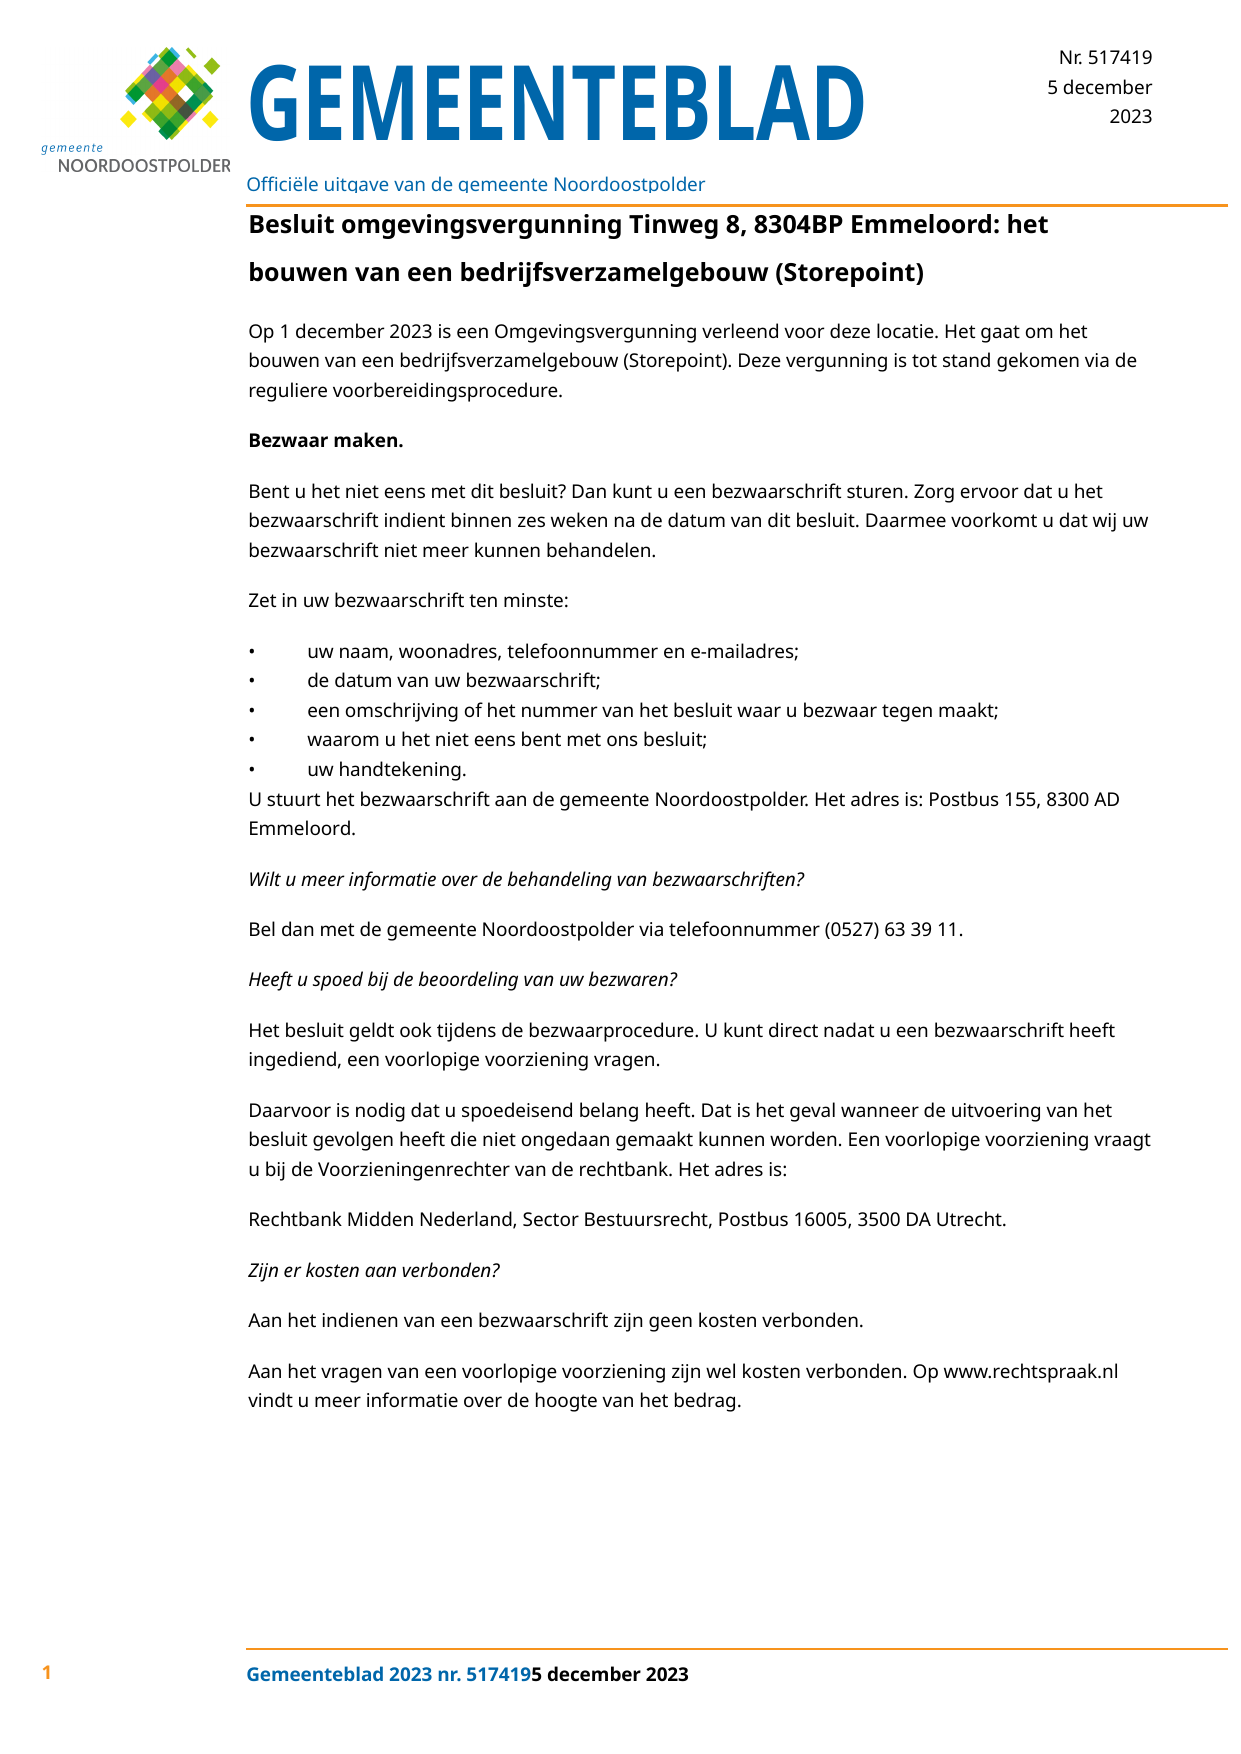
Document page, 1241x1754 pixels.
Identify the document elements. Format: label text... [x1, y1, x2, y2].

list uw naam, woonadres, telefoonnummer en e-mailadres; [248, 638, 1152, 664]
text Het besluit geldt ook tijdens de bezwaarprocedure. U kunt direct nadat u een bezwaarschrift heeft ingediend, een voorlopige voorziening vragen. [248, 1017, 1152, 1072]
text Bent u het niet eens met dit besluit? Dan kunt u een bezwaarschrift sturen. Zorg ervoor dat u het bezwaarschrift indient binnen zes weken na de datum van dit besluit. Daarmee voorkomt u dat wij uw bezwaarschrift niet meer kunnen behandelen. [248, 478, 1152, 563]
text Zijn er kosten aan verbonden? [248, 1257, 1152, 1283]
list de datum van uw bezwaarschrift; [248, 667, 1152, 693]
list uw handtekening. [248, 756, 1152, 782]
text Daarvoor is nodig dat u spoedeisend belang heeft. Dat is het geval wanneer de uitvoering van het besluit gevolgen heeft die niet ongedaan gemaakt kunnen worden. Een voorlopige voorziening vraagt u bij de Voorzieningenrechter van de rechtbank. Het adres is: [248, 1097, 1152, 1182]
text Aan het vragen van een voorlopige voorziening zijn wel kosten verbonden. Op www.rechtspraak.nl vindt u meer informatie over de hoogte van het bedrag. [248, 1358, 1152, 1413]
text Bel dan met de gemeente Noordoostpolder via telefoonnummer (0527) 63 39 11. [248, 916, 1152, 942]
text Besluit omgevingsvergunning Tinweg 8, 8304BP Emmeloord: het bouwen van een bedrijfsverzamelgebouw (Storepoint) [248, 207, 1152, 288]
text Rechtbank Midden Nederland, Sector Bestuursrecht, Postbus 16005, 3500 DA Utrecht. [248, 1207, 1152, 1232]
list waarom u het niet eens bent met ons besluit; [248, 727, 1152, 752]
text Heeft u spoed bij de beoordeling van uw bezwaren? [248, 967, 1152, 992]
list een omschrijving of het nummer van het besluit waar u bezwaar tegen maakt; [248, 697, 1152, 723]
text Wilt u meer informatie over de behandeling van bezwaarschriften? [248, 866, 1152, 892]
picture [41, 47, 231, 172]
text U stuurt het bezwaarschrift aan de gemeente Noordoostpolder. Het adres is: Postbus 155, 8300 AD Emmeloord. [248, 786, 1152, 841]
text Zet in uw bezwaarschrift ten minste: [248, 587, 1152, 613]
text Op 1 december 2023 is een Omgevingsvergunning verleend voor deze locatie. Het gaat om het bouwen van een bedrijfsverzamelgebouw (Storepoint). Deze vergunning is tot stand gekomen via de reguliere voorbereidingsprocedure. [248, 318, 1152, 403]
text Bezwaar maken. [248, 427, 1152, 453]
text Aan het indienen van een bezwaarschrift zijn geen kosten verbonden. [248, 1307, 1152, 1333]
